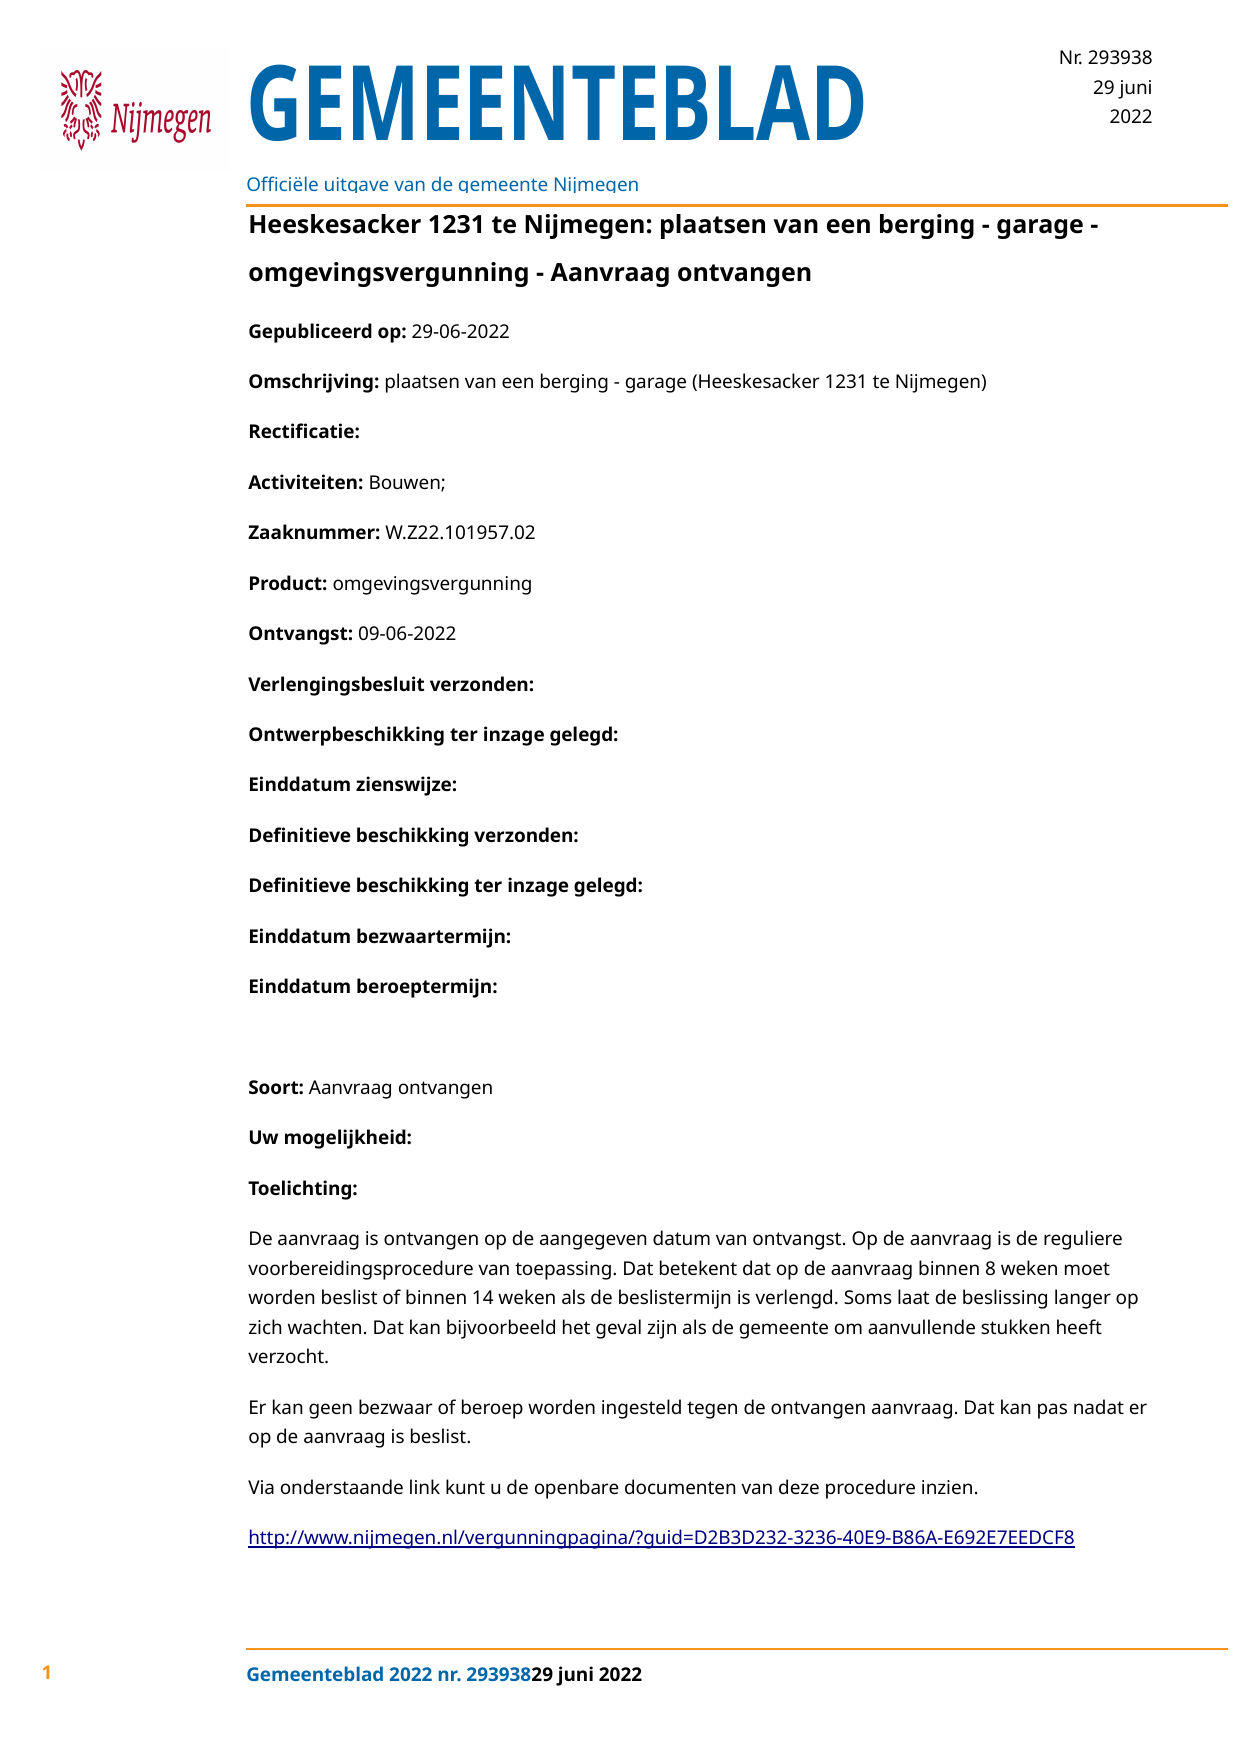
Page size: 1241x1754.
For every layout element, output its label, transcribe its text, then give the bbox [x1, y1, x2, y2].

text Zaaknummer: W.Z22.101957.02 [248, 519, 1152, 545]
text Via onderstaande link kunt u de openbare documenten van deze procedure inzien. [248, 1474, 1152, 1500]
text Omschrijving: plaatsen van een berging - garage (Heeskesacker 1231 te Nijmegen) [248, 368, 1152, 394]
text Definitieve beschikking verzonden: [248, 822, 1152, 848]
text Activiteiten: Bouwen; [248, 469, 1152, 495]
text Definitieve beschikking ter inzage gelegd: [248, 872, 1152, 898]
text Toelichting: [248, 1175, 1152, 1201]
text Ontwerpbeschikking ter inzage gelegd: [248, 721, 1152, 747]
text Ontvangst: 09-06-2022 [248, 620, 1152, 646]
text Heeskesacker 1231 te Nijmegen: plaatsen van een berging - garage - omgevingsvergunning - Aanvraag ontvangen [248, 207, 1152, 288]
text Uw mogelijkheid: [248, 1124, 1152, 1150]
picture [41, 47, 231, 172]
text http://www.nijmegen.nl/vergunningpagina/?guid=D2B3D232-3236-40E9-B86A-E692E7EEDCF8 [248, 1524, 1152, 1550]
text Einddatum zienswijze: [248, 772, 1152, 797]
text De aanvraag is ontvangen op de aangegeven datum van ontvangst. Op de aanvraag is de reguliere voorbereidingsprocedure van toepassing. Dat betekent dat op de aanvraag binnen 8 weken moet worden beslist of binnen 14 weken als de beslistermijn is verlengd. Soms laat de beslissing langer op zich wachten. Dat kan bijvoorbeeld het geval zijn als de gemeente om aanvullende stukken heeft verzocht. [248, 1225, 1152, 1369]
text Product: omgevingsvergunning [248, 570, 1152, 596]
text Einddatum bezwaartermijn: [248, 923, 1152, 949]
text Verlengingsbesluit verzonden: [248, 671, 1152, 697]
text Er kan geen bezwaar of beroep worden ingesteld tegen de ontvangen aanvraag. Dat kan pas nadat er op de aanvraag is beslist. [248, 1394, 1152, 1449]
text Gepubliceerd op: 29-06-2022 [248, 318, 1152, 344]
text Einddatum beroeptermijn: [248, 973, 1152, 999]
text Soort: Aanvraag ontvangen [248, 1074, 1152, 1100]
text Rectificatie: [248, 419, 1152, 444]
